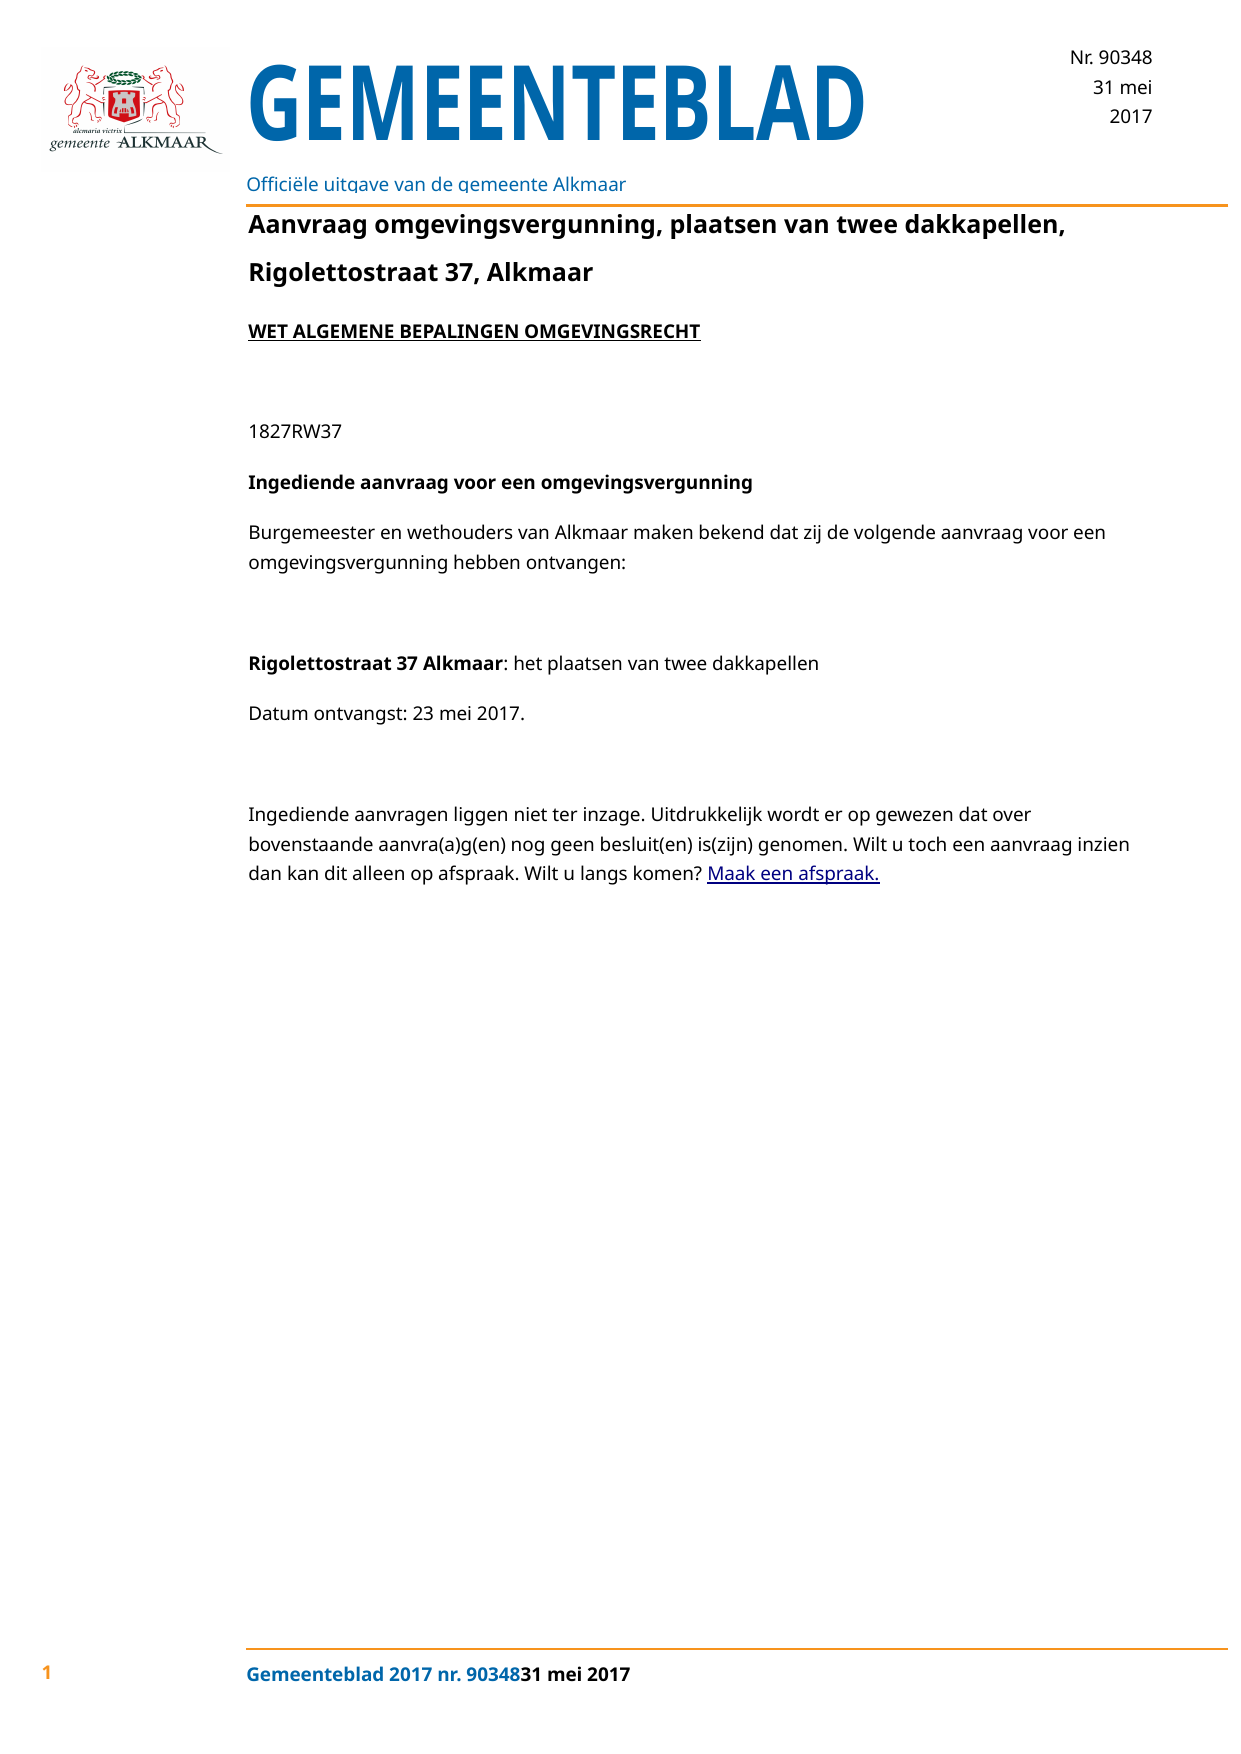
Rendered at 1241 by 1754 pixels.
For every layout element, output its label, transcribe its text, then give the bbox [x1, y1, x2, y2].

text Datum ontvangst: 23 mei 2017. [248, 700, 1152, 726]
text Burgemeester en wethouders van Alkmaar maken bekend dat zij de volgende aanvraag voor een omgevingsvergunning hebben ontvangen: [248, 519, 1152, 575]
text 1827RW37 [248, 419, 1152, 444]
text Ingediende aanvragen liggen niet ter inzage. Uitdrukkelijk wordt er op gewezen dat over bovenstaande aanvra(a)g(en) nog geen besluit(en) is(zijn) genomen. Wilt u toch een aanvraag inzien dan kan dit alleen op afspraak. Wilt u langs komen? Maak een afspraak. [248, 801, 1152, 886]
text Aanvraag omgevingsvergunning, plaatsen van twee dakkapellen, Rigolettostraat 37, Alkmaar [248, 207, 1152, 288]
text Ingediende aanvraag voor een omgevingsvergunning [248, 469, 1152, 495]
picture [41, 47, 231, 172]
text Rigolettostraat 37 Alkmaar: het plaatsen van twee dakkapellen [248, 650, 1152, 676]
text WET ALGEMENE BEPALINGEN OMGEVINGSRECHT [248, 318, 1152, 344]
